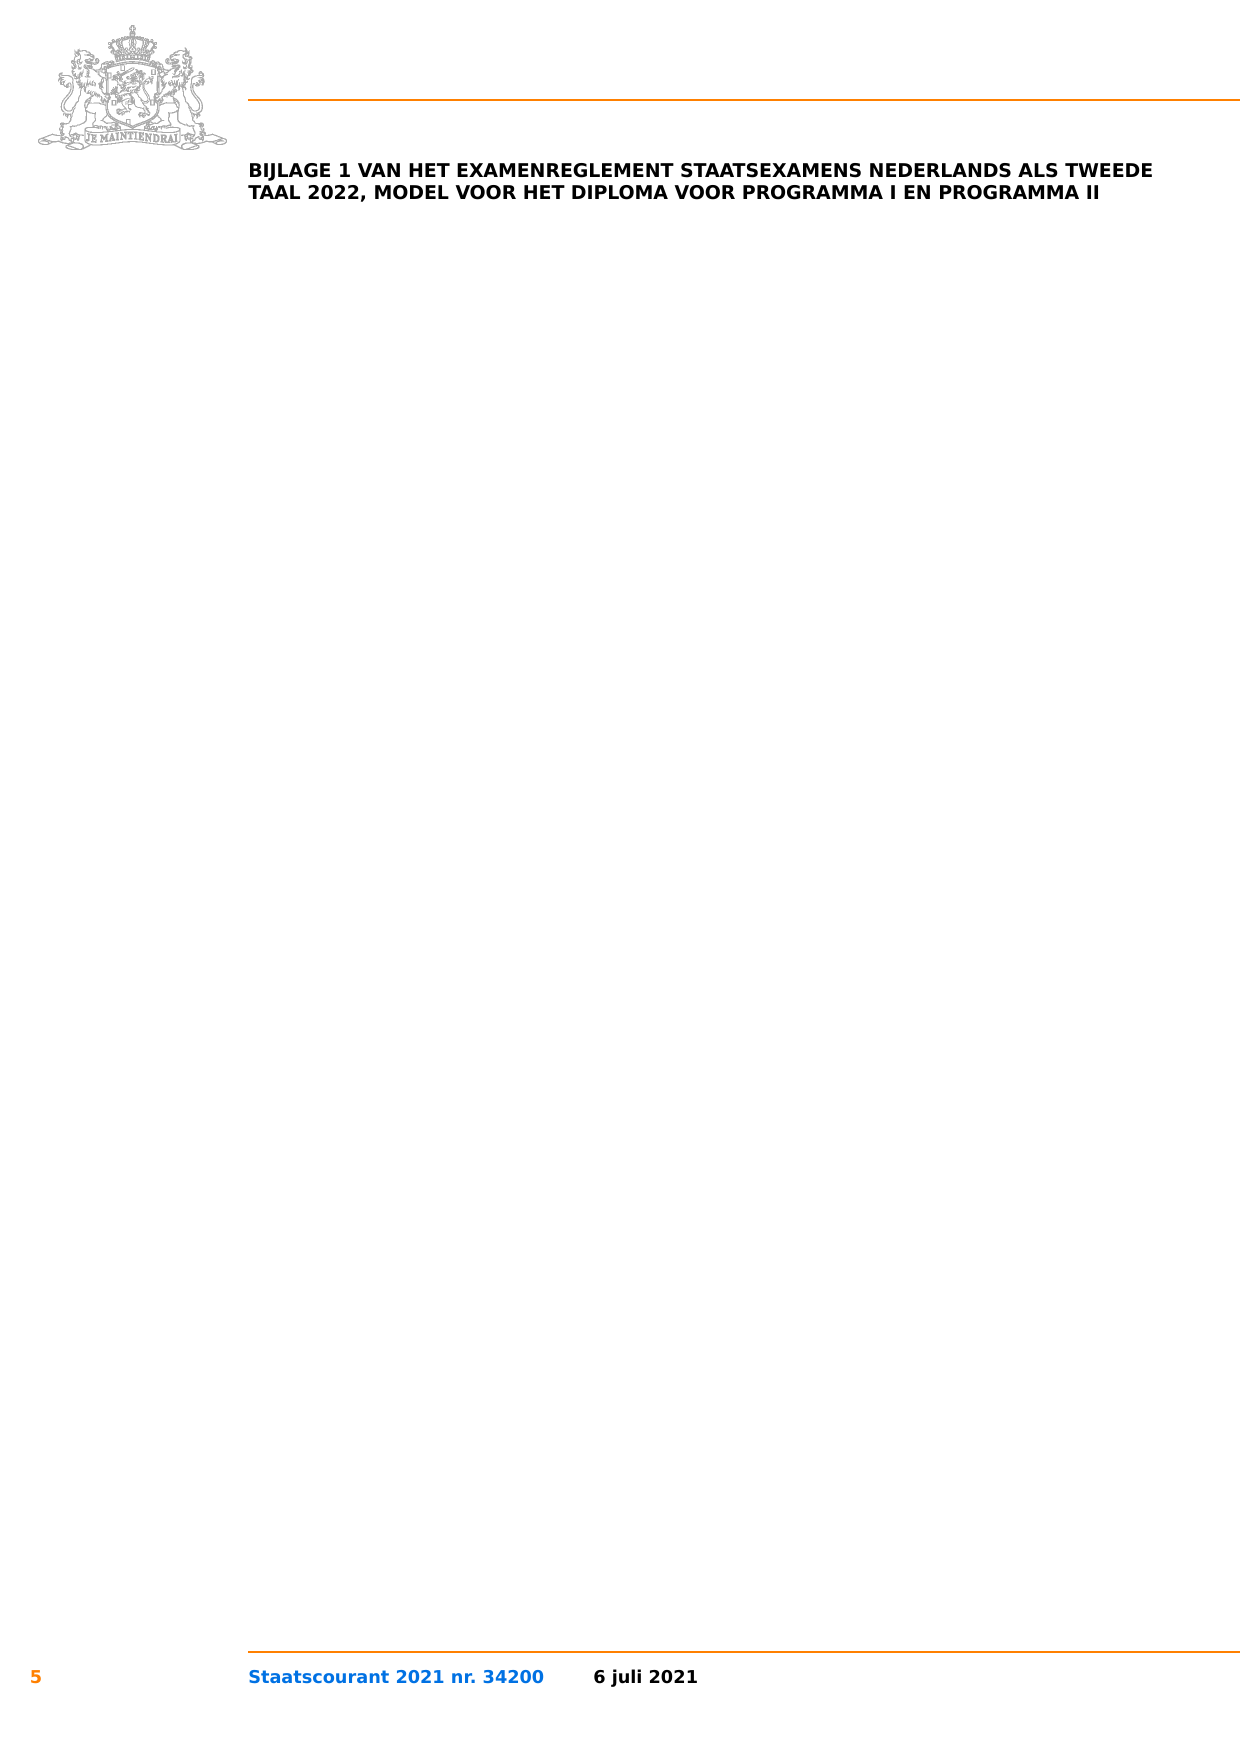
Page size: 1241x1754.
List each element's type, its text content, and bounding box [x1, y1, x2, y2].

subtitle BIJLAGE 1 VAN HET EXAMENREGLEMENT STAATSEXAMENS NEDERLANDS ALS TWEEDE TAAL 2022, MODEL VOOR HET DIPLOMA VOOR PROGRAMMA I EN PROGRAMMA II [248, 160, 1163, 204]
picture [38, 25, 227, 150]
